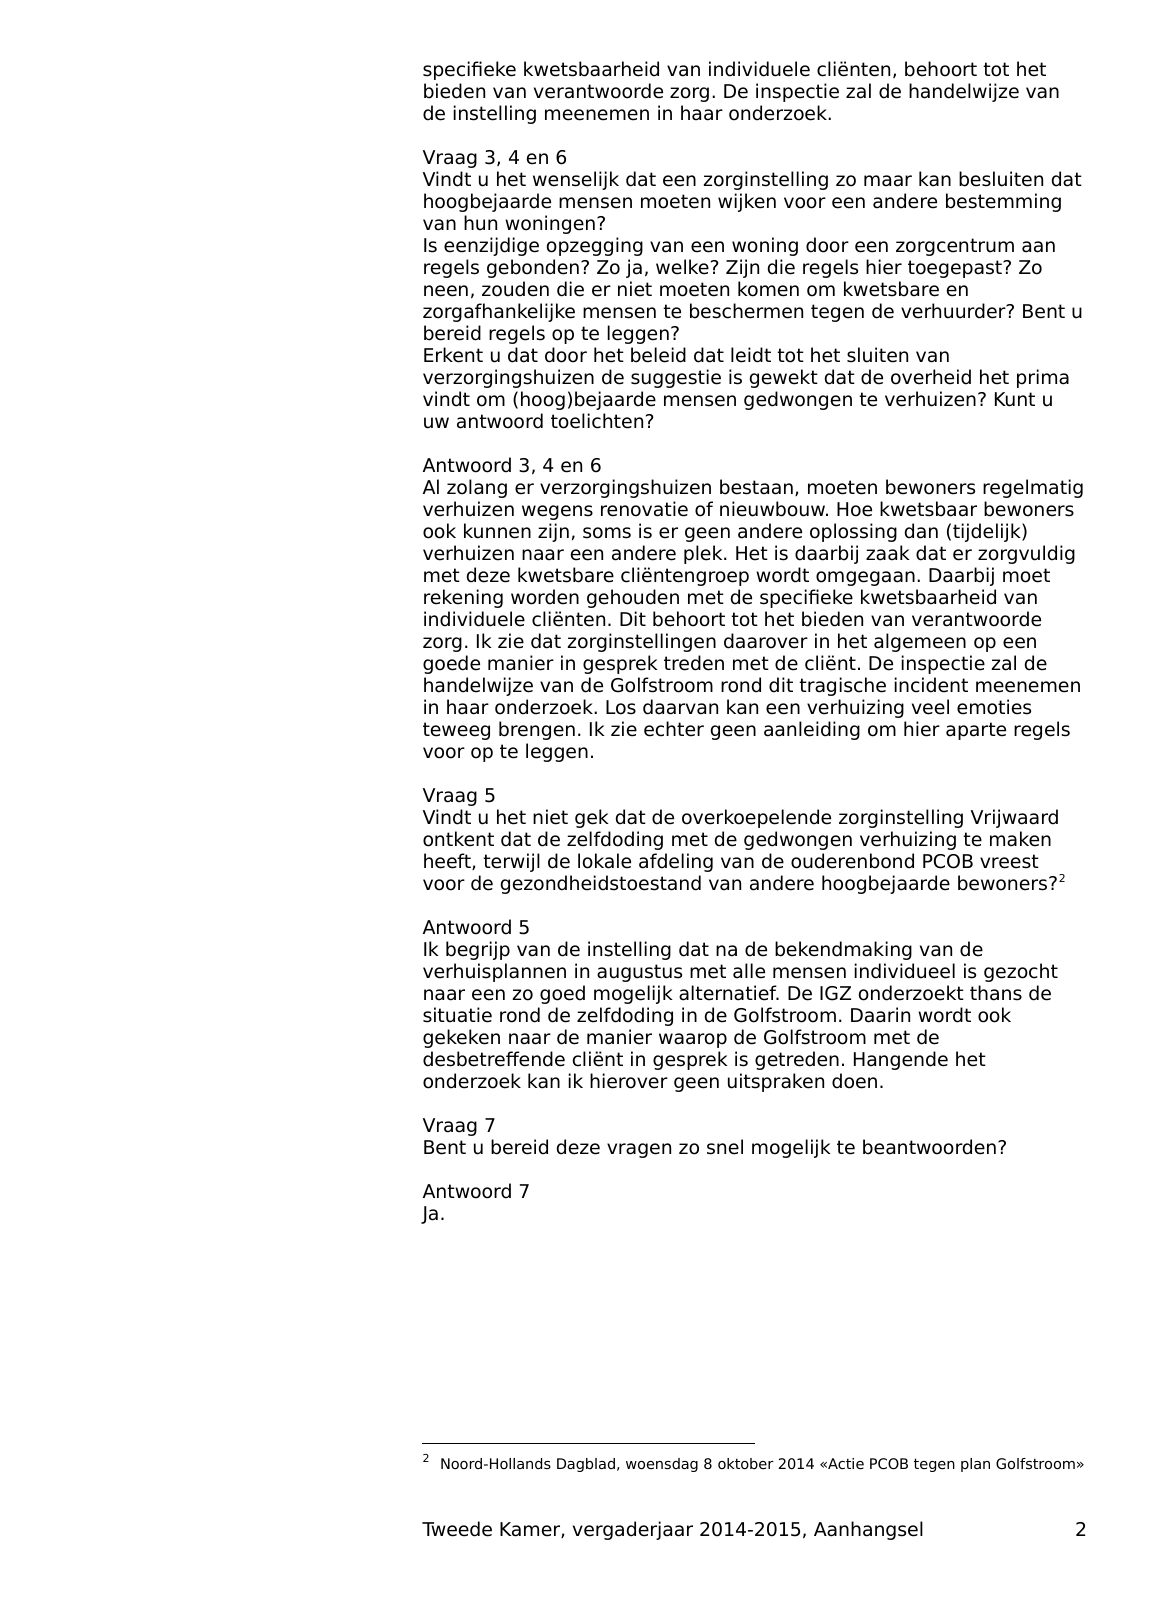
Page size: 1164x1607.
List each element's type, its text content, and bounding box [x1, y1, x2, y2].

text Al zolang er verzorgingshuizen bestaan, moeten bewoners regelmatig verhuizen wegens renovatie of nieuwbouw. Hoe kwetsbaar bewoners ook kunnen zijn, soms is er geen andere oplossing dan (tijdelijk) verhuizen naar een andere plek. Het is daarbij zaak dat er zorgvuldig met deze kwetsbare cliëntengroep wordt omgegaan. Daarbij moet rekening worden gehouden met de specifieke kwetsbaarheid van individuele cliënten. Dit behoort tot het bieden van verantwoorde zorg. Ik zie dat zorginstellingen daarover in het algemeen op een goede manier in gesprek treden met de cliënt. De inspectie zal de handelwijze van de Golfstroom rond dit tragische incident meenemen in haar onderzoek. Los daarvan kan een verhuizing veel emoties teweeg brengen. Ik zie echter geen aanleiding om hier aparte regels voor op te leggen. [422, 477, 1087, 763]
text Antwoord 7 [422, 1181, 1087, 1203]
text Vraag 7 [422, 1115, 1087, 1137]
text Vraag 3, 4 en 6 [422, 147, 1087, 169]
text Vindt u het niet gek dat de overkoepelende zorginstelling Vrijwaard ontkent dat de zelfdoding met de gedwongen verhuizing te maken heeft, terwijl de lokale afdeling van de ouderenbond PCOB vreest voor de gezondheidstoestand van andere hoogbejaarde bewoners? [422, 807, 1087, 895]
text Antwoord 3, 4 en 6 [422, 455, 1087, 477]
text Vraag 5 [422, 785, 1087, 807]
text Ja. [422, 1203, 1087, 1225]
text Noord-Hollands Dagblad, woensdag 8 oktober 2014 «Actie PCOB tegen plan Golfstroom» [422, 1452, 1087, 1474]
text specifieke kwetsbaarheid van individuele cliënten, behoort tot het bieden van verantwoorde zorg. De inspectie zal de handelwijze van de instelling meenemen in haar onderzoek. [422, 59, 1087, 125]
text Antwoord 5 [422, 917, 1087, 939]
text Vindt u het wenselijk dat een zorginstelling zo maar kan besluiten dat hoogbejaarde mensen moeten wijken voor een andere bestemming van hun woningen? [422, 169, 1087, 235]
text Ik begrijp van de instelling dat na de bekendmaking van de verhuisplannen in augustus met alle mensen individueel is gezocht naar een zo goed mogelijk alternatief. De IGZ onderzoekt thans de situatie rond de zelfdoding in de Golfstroom. Daarin wordt ook gekeken naar de manier waarop de Golfstroom met de desbetreffende cliënt in gesprek is getreden. Hangende het onderzoek kan ik hierover geen uitspraken doen. [422, 939, 1087, 1093]
text Bent u bereid deze vragen zo snel mogelijk te beantwoorden? [422, 1137, 1087, 1159]
text Erkent u dat door het beleid dat leidt tot het sluiten van verzorgingshuizen de suggestie is gewekt dat de overheid het prima vindt om (hoog)bejaarde mensen gedwongen te verhuizen? Kunt u uw antwoord toelichten? [422, 345, 1087, 433]
text Is eenzijdige opzegging van een woning door een zorgcentrum aan regels gebonden? Zo ja, welke? Zijn die regels hier toegepast? Zo neen, zouden die er niet moeten komen om kwetsbare en zorgafhankelijke mensen te beschermen tegen de verhuurder? Bent u bereid regels op te leggen? [422, 235, 1087, 345]
